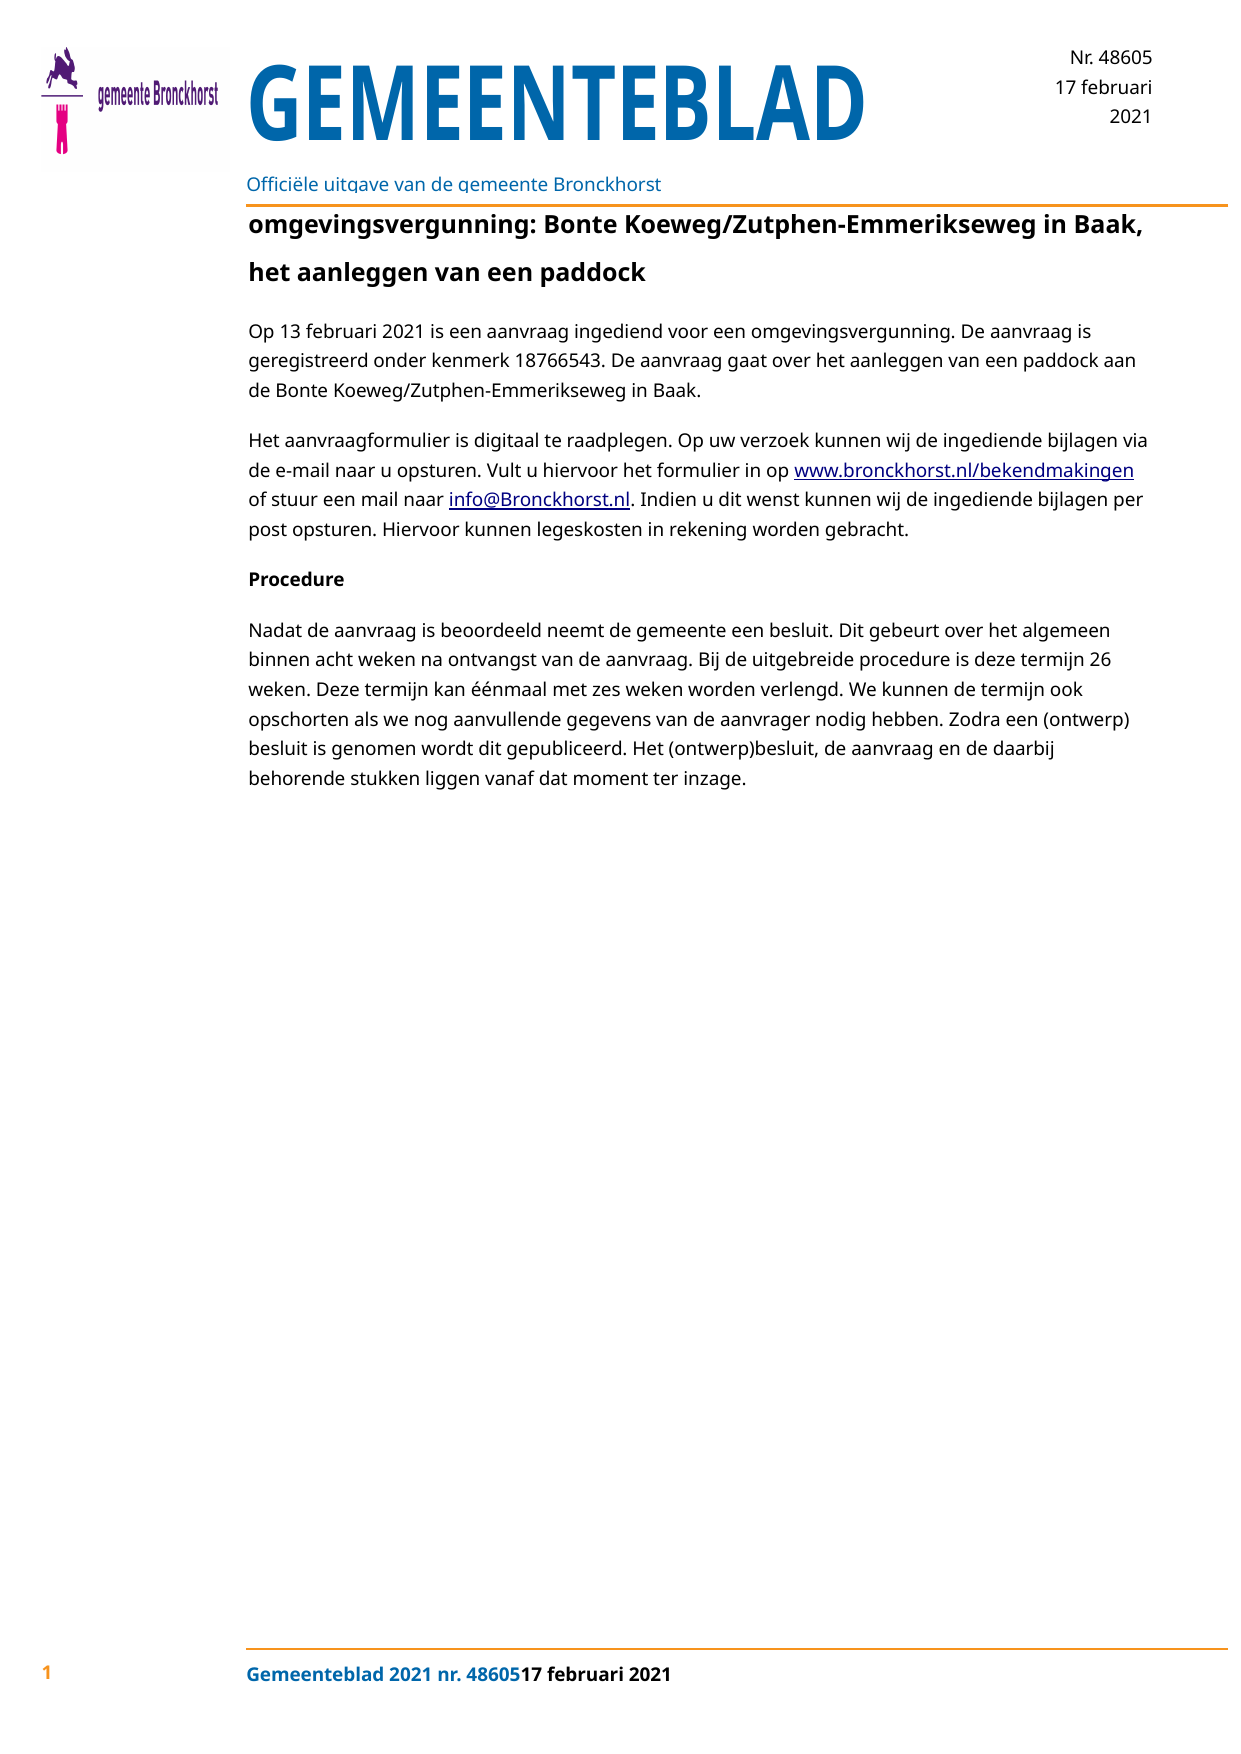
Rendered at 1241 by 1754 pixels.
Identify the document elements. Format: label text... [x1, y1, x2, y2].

text Nadat de aanvraag is beoordeeld neemt de gemeente een besluit. Dit gebeurt over het algemeen binnen acht weken na ontvangst van de aanvraag. Bij de uitgebreide procedure is deze termijn 26 weken. Deze termijn kan éénmaal met zes weken worden verlengd. We kunnen de termijn ook opschorten als we nog aanvullende gegevens van de aanvrager nodig hebben. Zodra een (ontwerp) besluit is genomen wordt dit gepubliceerd. Het (ontwerp)besluit, de aanvraag en de daarbij behorende stukken liggen vanaf dat moment ter inzage. [248, 617, 1152, 791]
picture [41, 47, 231, 172]
text Op 13 februari 2021 is een aanvraag ingediend voor een omgevingsvergunning. De aanvraag is geregistreerd onder kenmerk 18766543. De aanvraag gaat over het aanleggen van een paddock aan de Bonte Koeweg/Zutphen-Emmerikseweg in Baak. [248, 318, 1152, 403]
text omgevingsvergunning: Bonte Koeweg/Zutphen-Emmerikseweg in Baak, het aanleggen van een paddock [248, 207, 1152, 288]
text Het aanvraagformulier is digitaal te raadplegen. Op uw verzoek kunnen wij de ingediende bijlagen via de e-mail naar u opsturen. Vult u hiervoor het formulier in op www.bronckhorst.nl/bekendmakingen of stuur een mail naar info@Bronckhorst.nl. Indien u dit wenst kunnen wij de ingediende bijlagen per post opsturen. Hiervoor kunnen legeskosten in rekening worden gebracht. [248, 427, 1152, 542]
text Procedure [248, 567, 1152, 592]
